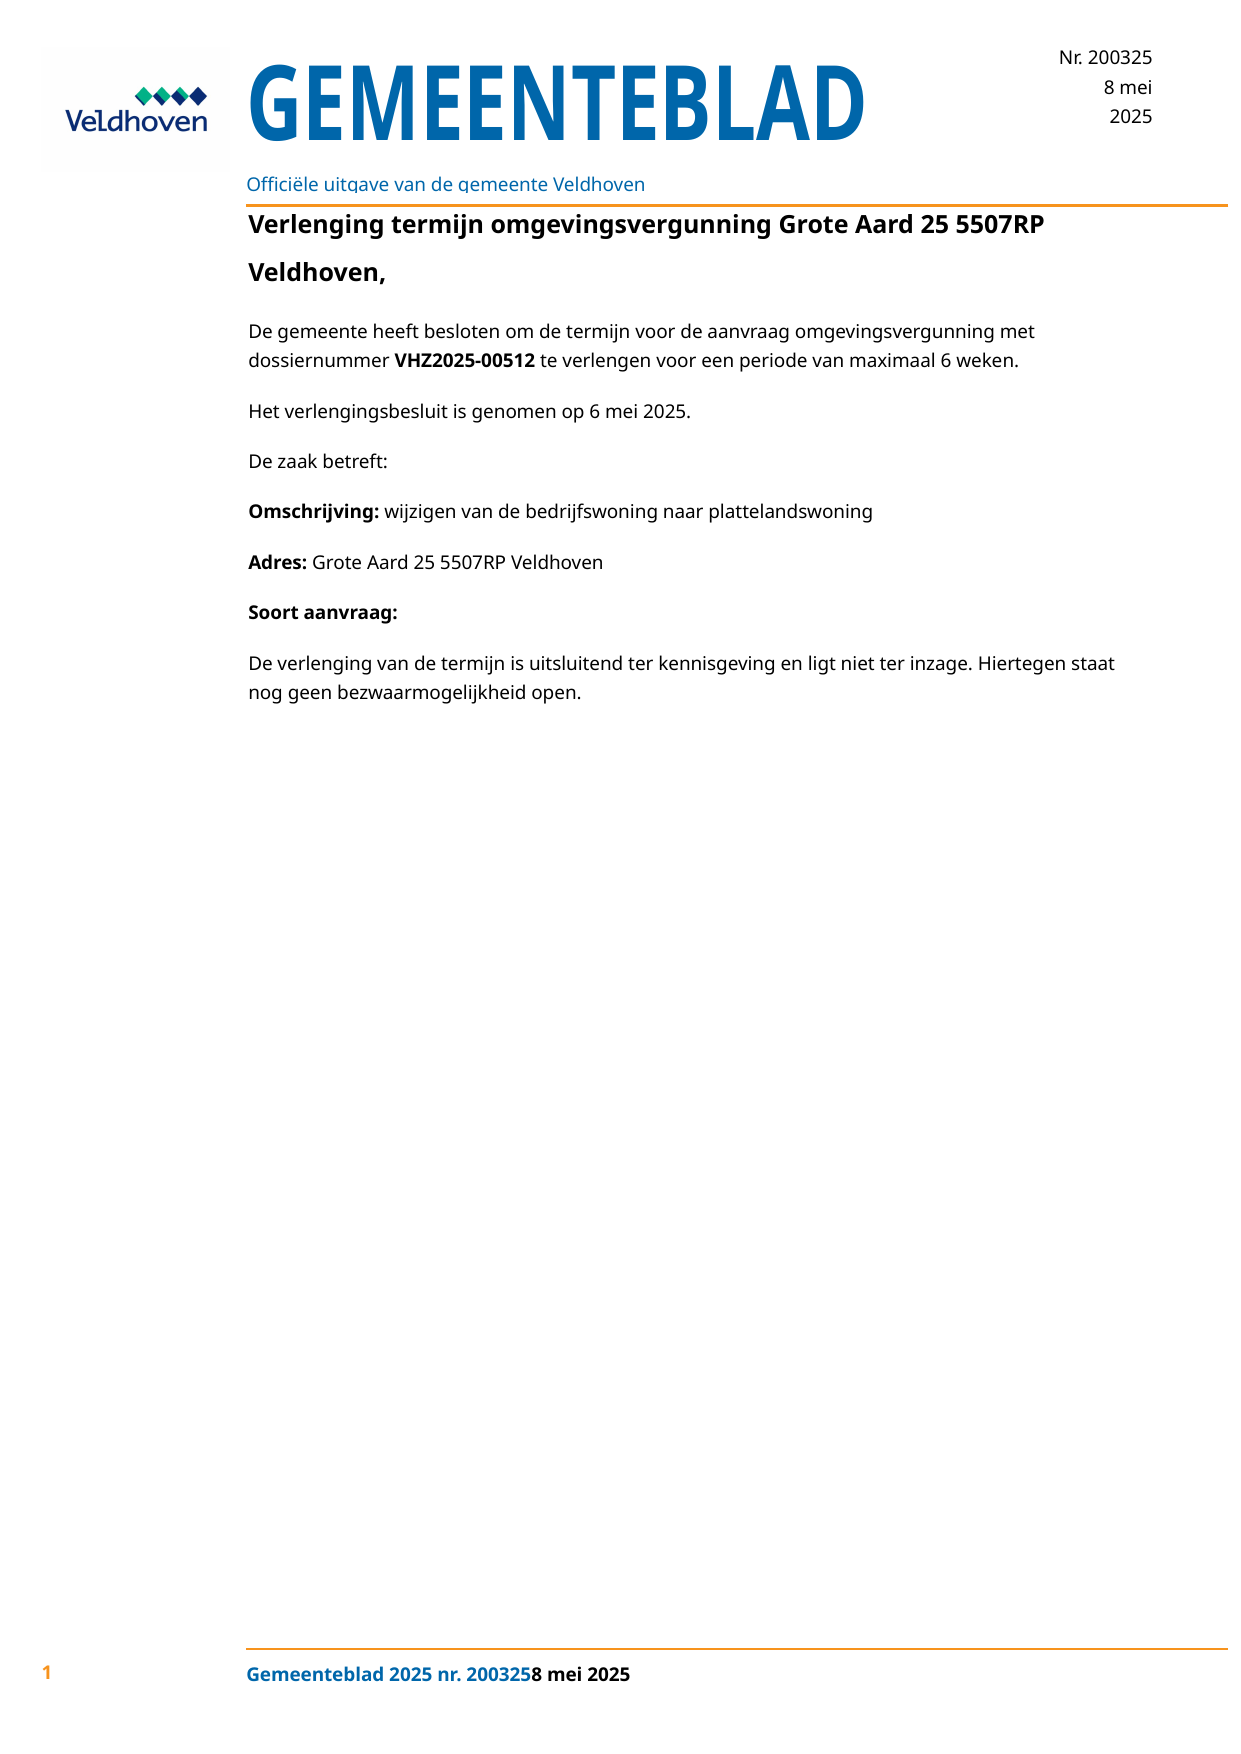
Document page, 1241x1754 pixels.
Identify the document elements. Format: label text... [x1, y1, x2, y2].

text Soort aanvraag: [248, 599, 1152, 625]
text Het verlengingsbesluit is genomen op 6 mei 2025. [248, 398, 1152, 424]
text De zaak betreft: [248, 448, 1152, 474]
text De verlenging van de termijn is uitsluitend ter kennisgeving en ligt niet ter inzage. Hiertegen staat nog geen bezwaarmogelijkheid open. [248, 650, 1152, 705]
text Verlenging termijn omgevingsvergunning Grote Aard 25 5507RP Veldhoven, [248, 207, 1152, 288]
picture [41, 47, 231, 172]
text Omschrijving: wijzigen van de bedrijfswoning naar plattelandswoning [248, 499, 1152, 524]
text Adres: Grote Aard 25 5507RP Veldhoven [248, 549, 1152, 575]
text De gemeente heeft besloten om de termijn voor de aanvraag omgevingsvergunning met dossiernummer VHZ2025-00512 te verlengen voor een periode van maximaal 6 weken. [248, 318, 1152, 373]
